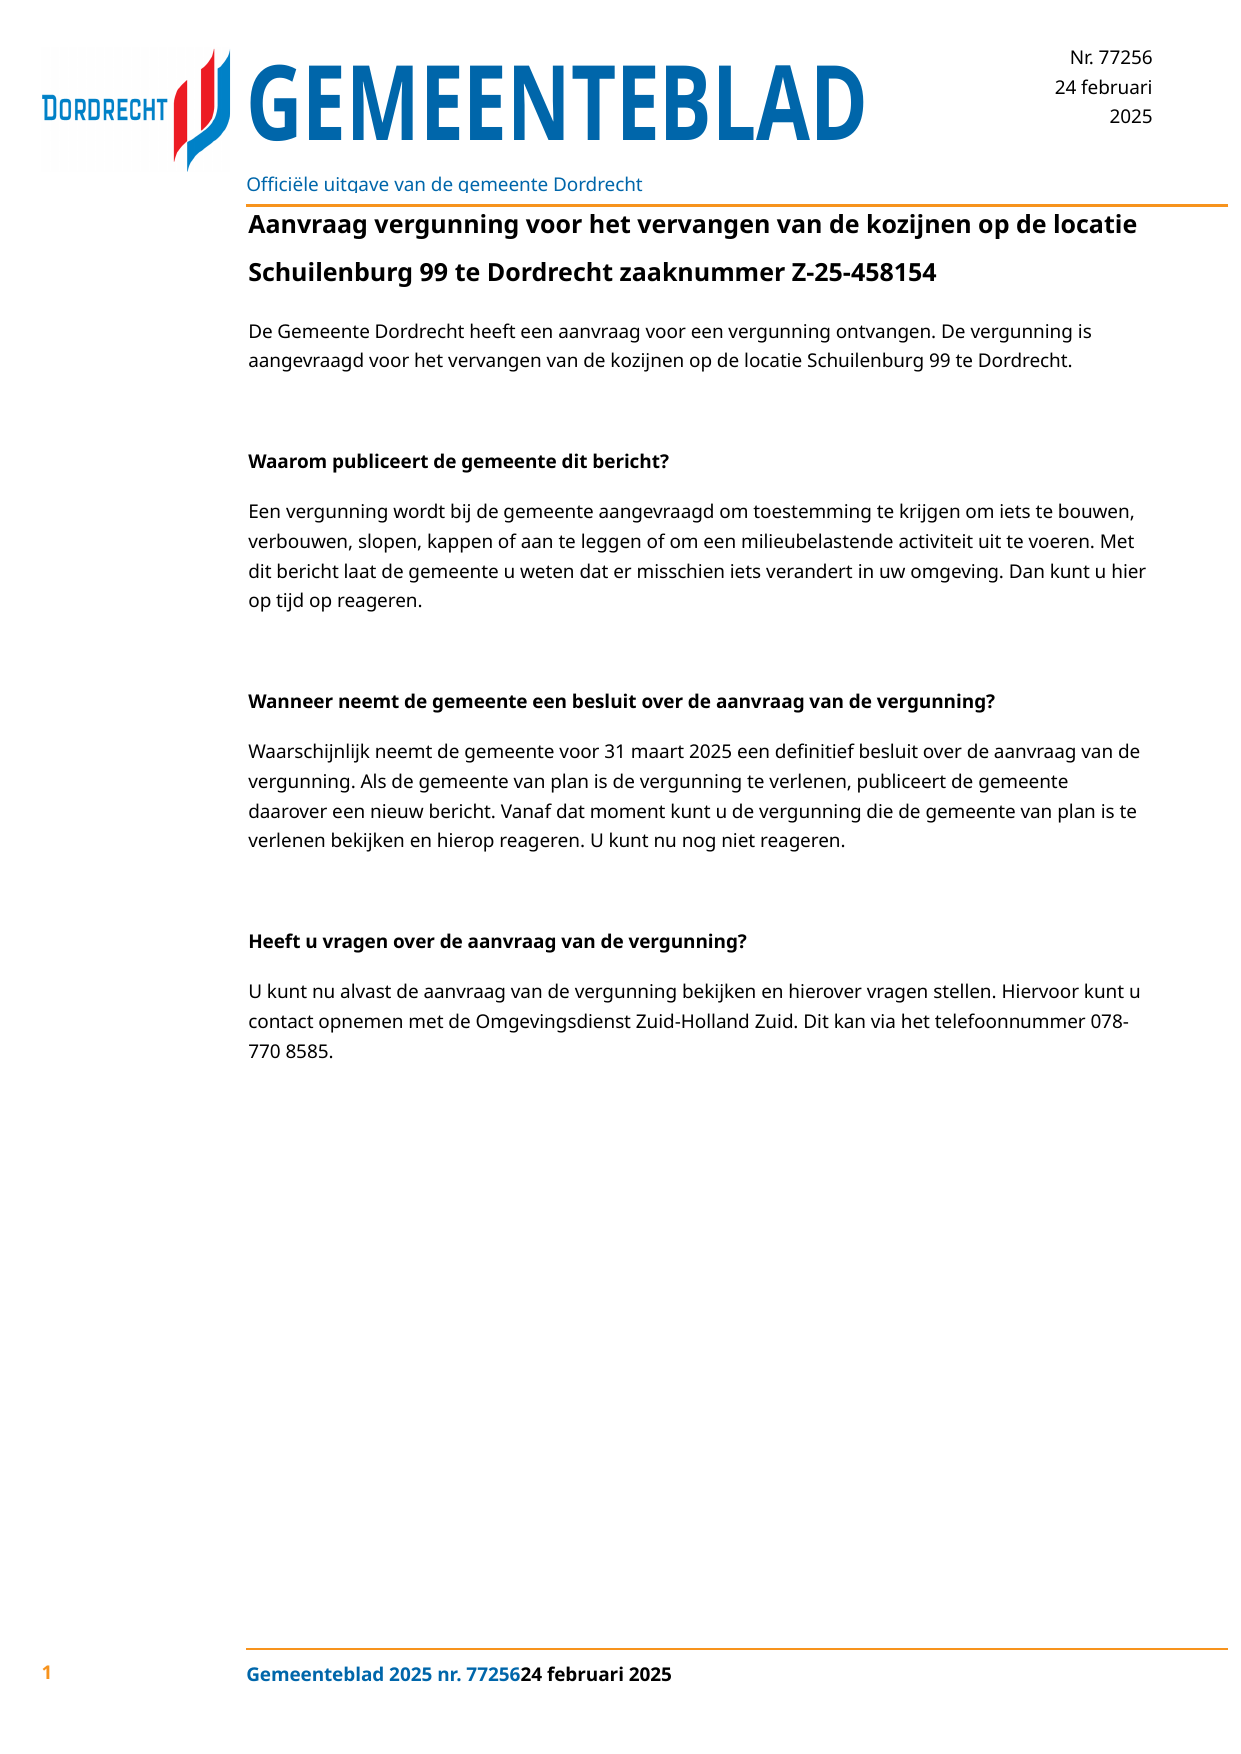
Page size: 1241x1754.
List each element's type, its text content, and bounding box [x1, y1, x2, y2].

text Heeft u vragen over de aanvraag van de vergunning? [248, 928, 1152, 954]
text Waarom publiceert de gemeente dit bericht? [248, 448, 1152, 474]
text Wanneer neemt de gemeente een besluit over de aanvraag van de vergunning? [248, 688, 1152, 714]
text U kunt nu alvast de aanvraag van de vergunning bekijken en hierover vragen stellen. Hiervoor kunt u contact opnemen met de Omgevingsdienst Zuid-Holland Zuid. Dit kan via het telefoonnummer 078-770 8585. [248, 979, 1152, 1064]
text De Gemeente Dordrecht heeft een aanvraag voor een vergunning ontvangen. De vergunning is aangevraagd voor het vervangen van de kozijnen op de locatie Schuilenburg 99 te Dordrecht. [248, 318, 1152, 373]
text Een vergunning wordt bij de gemeente aangevraagd om toestemming te krijgen om iets te bouwen, verbouwen, slopen, kappen of aan te leggen of om een milieubelastende activiteit uit te voeren. Met dit bericht laat de gemeente u weten dat er misschien iets verandert in uw omgeving. Dan kunt u hier op tijd op reageren. [248, 499, 1152, 613]
picture [41, 47, 231, 172]
text Waarschijnlijk neemt de gemeente voor 31 maart 2025 een definitief besluit over de aanvraag van de vergunning. Als de gemeente van plan is de vergunning te verlenen, publiceert de gemeente daarover een nieuw bericht. Vanaf dat moment kunt u de vergunning die de gemeente van plan is te verlenen bekijken en hierop reageren. U kunt nu nog niet reageren. [248, 739, 1152, 853]
text Aanvraag vergunning voor het vervangen van de kozijnen op de locatie Schuilenburg 99 te Dordrecht zaaknummer Z-25-458154 [248, 207, 1152, 288]
